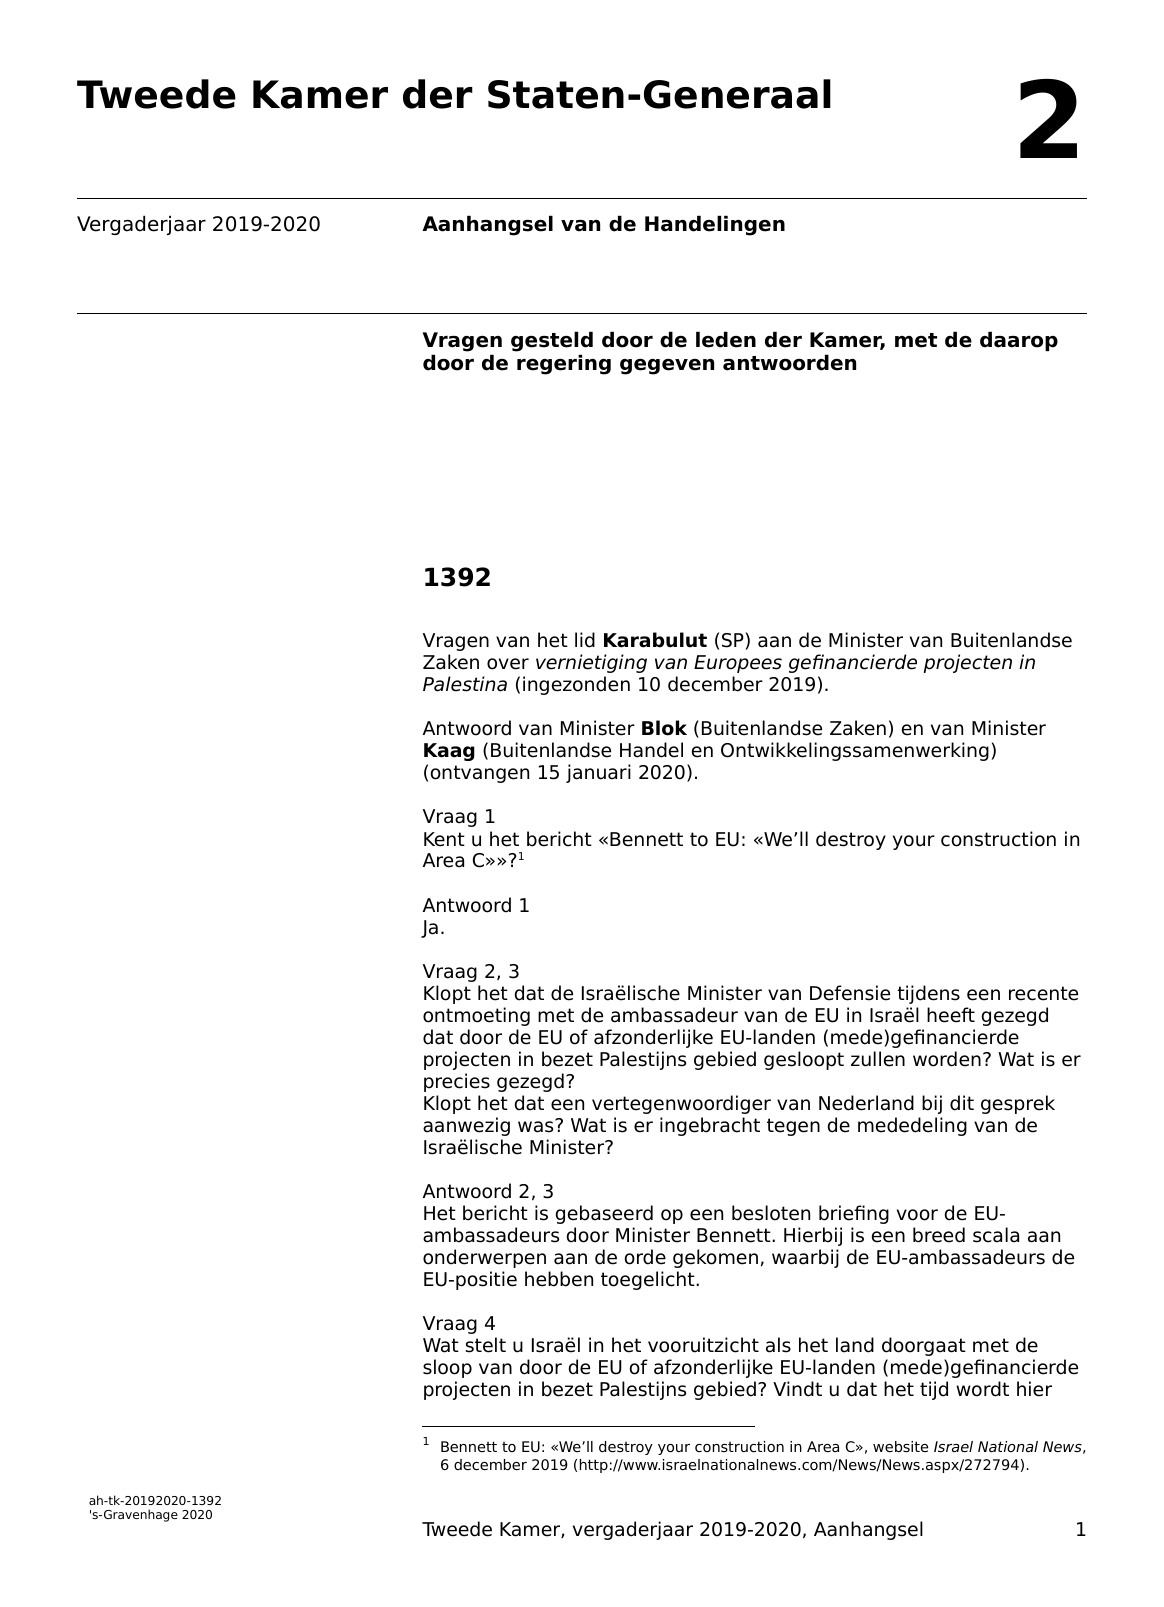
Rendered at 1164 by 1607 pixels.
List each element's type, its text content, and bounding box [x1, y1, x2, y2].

table_cell [77, 314, 422, 375]
table_cell Vragen gesteld door de leden der Kamer, met de daarop door de regering gegeven antwoorden [422, 314, 1087, 375]
table_cell Vergaderjaar 2019-2020 [77, 199, 422, 313]
text Ja. [422, 917, 1087, 938]
table_cell Aanhangsel van de Handelingen [422, 199, 1087, 313]
text ah-tk-20192020-1392 [88, 1494, 323, 1508]
text Vraag 4 [422, 1313, 1087, 1335]
text Vragen van het lid Karabulut (SP) aan de Minister van Buitenlandse Zaken over vernietiging van Europees gefinancierde projecten in Palestina (ingezonden 10 december 2019). [422, 630, 1087, 696]
text Vraag 2, 3 [422, 961, 1087, 983]
text Antwoord 2, 3 [422, 1181, 1087, 1203]
text Wat stelt u Israël in het vooruitzicht als het land doorgaat met de sloop van door de EU of afzonderlijke EU-landen (mede)gefinancierde projecten in bezet Palestijns gebied? Vindt u dat het tijd wordt hier [422, 1335, 1087, 1401]
text Antwoord 1 [422, 894, 1087, 917]
text Antwoord van Minister Blok (Buitenlandse Zaken) en van Minister Kaag (Buitenlandse Handel en Ontwikkelingssamenwerking) (ontvangen 15 januari 2020). [422, 718, 1087, 784]
text Het bericht is gebaseerd op een besloten briefing voor de EU-ambassadeurs door Minister Bennett. Hierbij is een breed scala aan onderwerpen aan de orde gekomen, waarbij de EU-ambassadeurs de EU-positie hebben toegelicht. [422, 1203, 1087, 1291]
text Kent u het bericht «Bennett to EU: «We’ll destroy your construction in Area C»»? [422, 828, 1087, 872]
text 's-Gravenhage 2020 [88, 1508, 323, 1522]
table_header Tweede Kamer der Staten-Generaal [77, 59, 886, 198]
table_header 2 [886, 59, 1087, 198]
text Bennett to EU: «We’ll destroy your construction in Area C», website Israel National News, 6 december 2019 (http://www.israelnationalnews.com/News/News.aspx/272794). [422, 1435, 1087, 1474]
text 1392 [422, 563, 1087, 592]
text Vraag 1 [422, 806, 1087, 828]
text Klopt het dat de Israëlische Minister van Defensie tijdens een recente ontmoeting met de ambassadeur van de EU in Israël heeft gezegd dat door de EU of afzonderlijke EU-landen (mede)gefinancierde projecten in bezet Palestijns gebied gesloopt zullen worden? Wat is er precies gezegd? [422, 983, 1087, 1093]
text Klopt het dat een vertegenwoordiger van Nederland bij dit gesprek aanwezig was? Wat is er ingebracht tegen de mededeling van de Israëlische Minister? [422, 1093, 1087, 1158]
